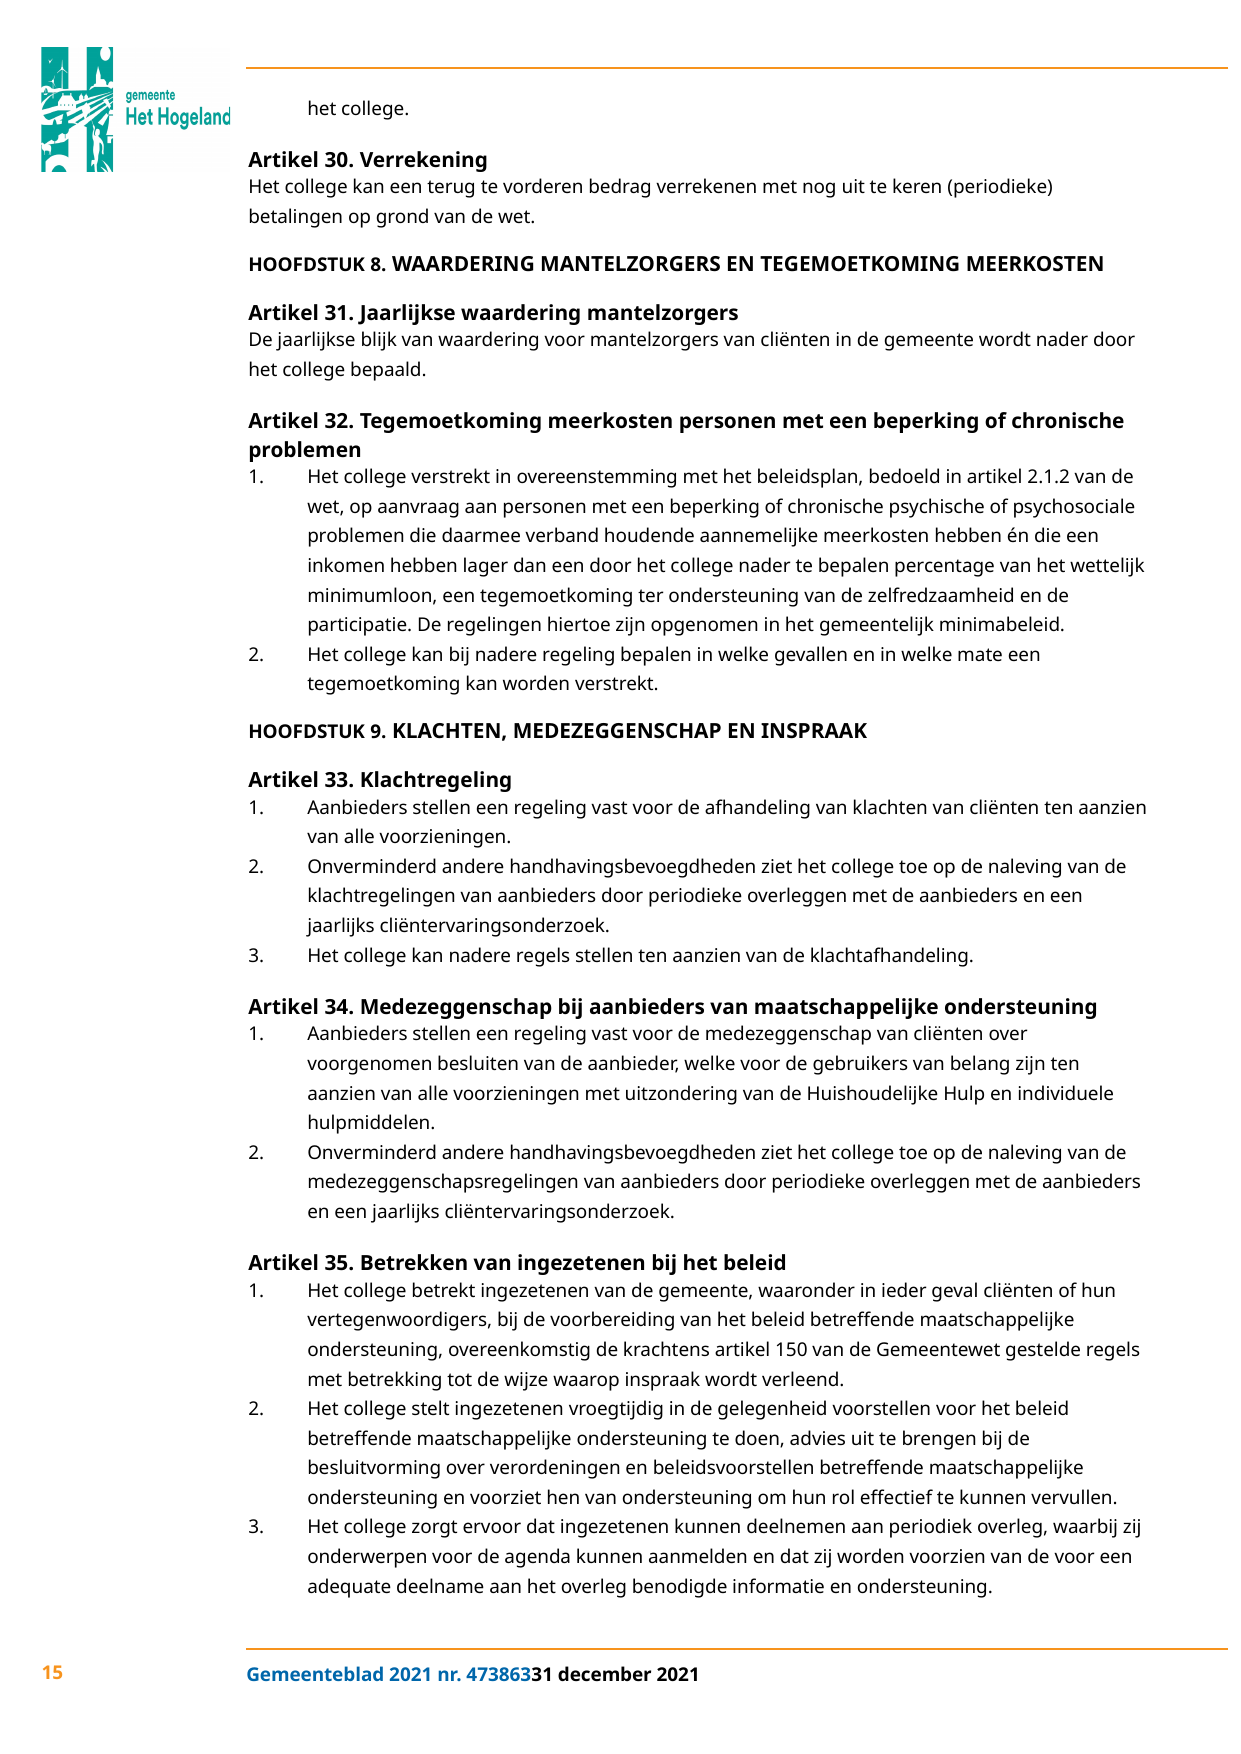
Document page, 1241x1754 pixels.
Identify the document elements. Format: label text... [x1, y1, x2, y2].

text Artikel 31. Jaarlijkse waardering mantelzorgers [248, 298, 1152, 327]
list Het college verstrekt in overeenstemming met het beleidsplan, bedoeld in artikel 2.1.2 van de wet, op aanvraag aan personen met een beperking of chronische psychische of psychosociale problemen die daarmee verband houdende aannemelijke meerkosten hebben én die een inkomen hebben lager dan een door het college nader te bepalen percentage van het wettelijk minimumloon, een tegemoetkoming ter ondersteuning van de zelfredzaamheid en de participatie. De regelingen hiertoe zijn opgenomen in het gemeentelijk minimabeleid. [248, 463, 1152, 637]
text Artikel 32. Tegemoetkoming meerkosten personen met een beperking of chronische problemen [248, 407, 1152, 463]
text Artikel 33. Klachtregeling [248, 765, 1152, 794]
text HOOFDSTUK 8. WAARDERING MANTELZORGERS EN TEGEMOETKOMING MEERKOSTEN [248, 249, 1152, 277]
text Artikel 30. Verrekening [248, 145, 1152, 174]
text HOOFDSTUK 9. KLACHTEN, MEDEZEGGENSCHAP EN INSPRAAK [248, 716, 1152, 744]
text Artikel 35. Betrekken van ingezetenen bij het beleid [248, 1248, 1152, 1277]
picture [41, 47, 231, 172]
list Onverminderd andere handhavingsbevoegdheden ziet het college toe op de naleving van de medezeggenschapsregelingen van aanbieders door periodieke overleggen met de aanbieders en een jaarlijks cliëntervaringsonderzoek. [248, 1139, 1152, 1224]
list Onverminderd andere handhavingsbevoegdheden ziet het college toe op de naleving van de klachtregelingen van aanbieders door periodieke overleggen met de aanbieders en een jaarlijks cliëntervaringsonderzoek. [248, 853, 1152, 938]
list Het college kan nadere regels stellen ten aanzien van de klachtafhandeling. [248, 942, 1152, 967]
list Het college zorgt ervoor dat ingezetenen kunnen deelnemen aan periodiek overleg, waarbij zij onderwerpen voor de agenda kunnen aanmelden en dat zij worden voorzien van de voor een adequate deelname aan het overleg benodigde informatie en ondersteuning. [248, 1514, 1152, 1598]
list Het college kan bij nadere regeling bepalen in welke gevallen en in welke mate een tegemoetkoming kan worden verstrekt. [248, 641, 1152, 696]
list Aanbieders stellen een regeling vast voor de afhandeling van klachten van cliënten ten aanzien van alle voorzieningen. [248, 794, 1152, 849]
list Het college betrekt ingezetenen van de gemeente, waaronder in ieder geval cliënten of hun vertegenwoordigers, bij de voorbereiding van het beleid betreffende maatschappelijke ondersteuning, overeenkomstig de krachtens artikel 150 van de Gemeentewet gestelde regels met betrekking tot de wijze waarop inspraak wordt verleend. [248, 1277, 1152, 1391]
list Aanbieders stellen een regeling vast voor de medezeggenschap van cliënten over voorgenomen besluiten van de aanbieder, welke voor de gebruikers van belang zijn ten aanzien van alle voorzieningen met uitzondering van de Huishoudelijke Hulp en individuele hulpmiddelen. [248, 1021, 1152, 1135]
list Het college stelt ingezetenen vroegtijdig in de gelegenheid voorstellen voor het beleid betreffende maatschappelijke ondersteuning te doen, advies uit te brengen bij de besluitvorming over verordeningen en beleidsvoorstellen betreffende maatschappelijke ondersteuning en voorziet hen van ondersteuning om hun rol effectief te kunnen vervullen. [248, 1395, 1152, 1510]
list het college. [248, 95, 1152, 121]
text Het college kan een terug te vorderen bedrag verrekenen met nog uit te keren (periodieke) betalingen op grond van de wet. [248, 174, 1152, 229]
text Artikel 34. Medezeggenschap bij aanbieders van maatschappelijke ondersteuning [248, 992, 1152, 1021]
text De jaarlijkse blijk van waardering voor mantelzorgers van cliënten in de gemeente wordt nader door het college bepaald. [248, 327, 1152, 382]
